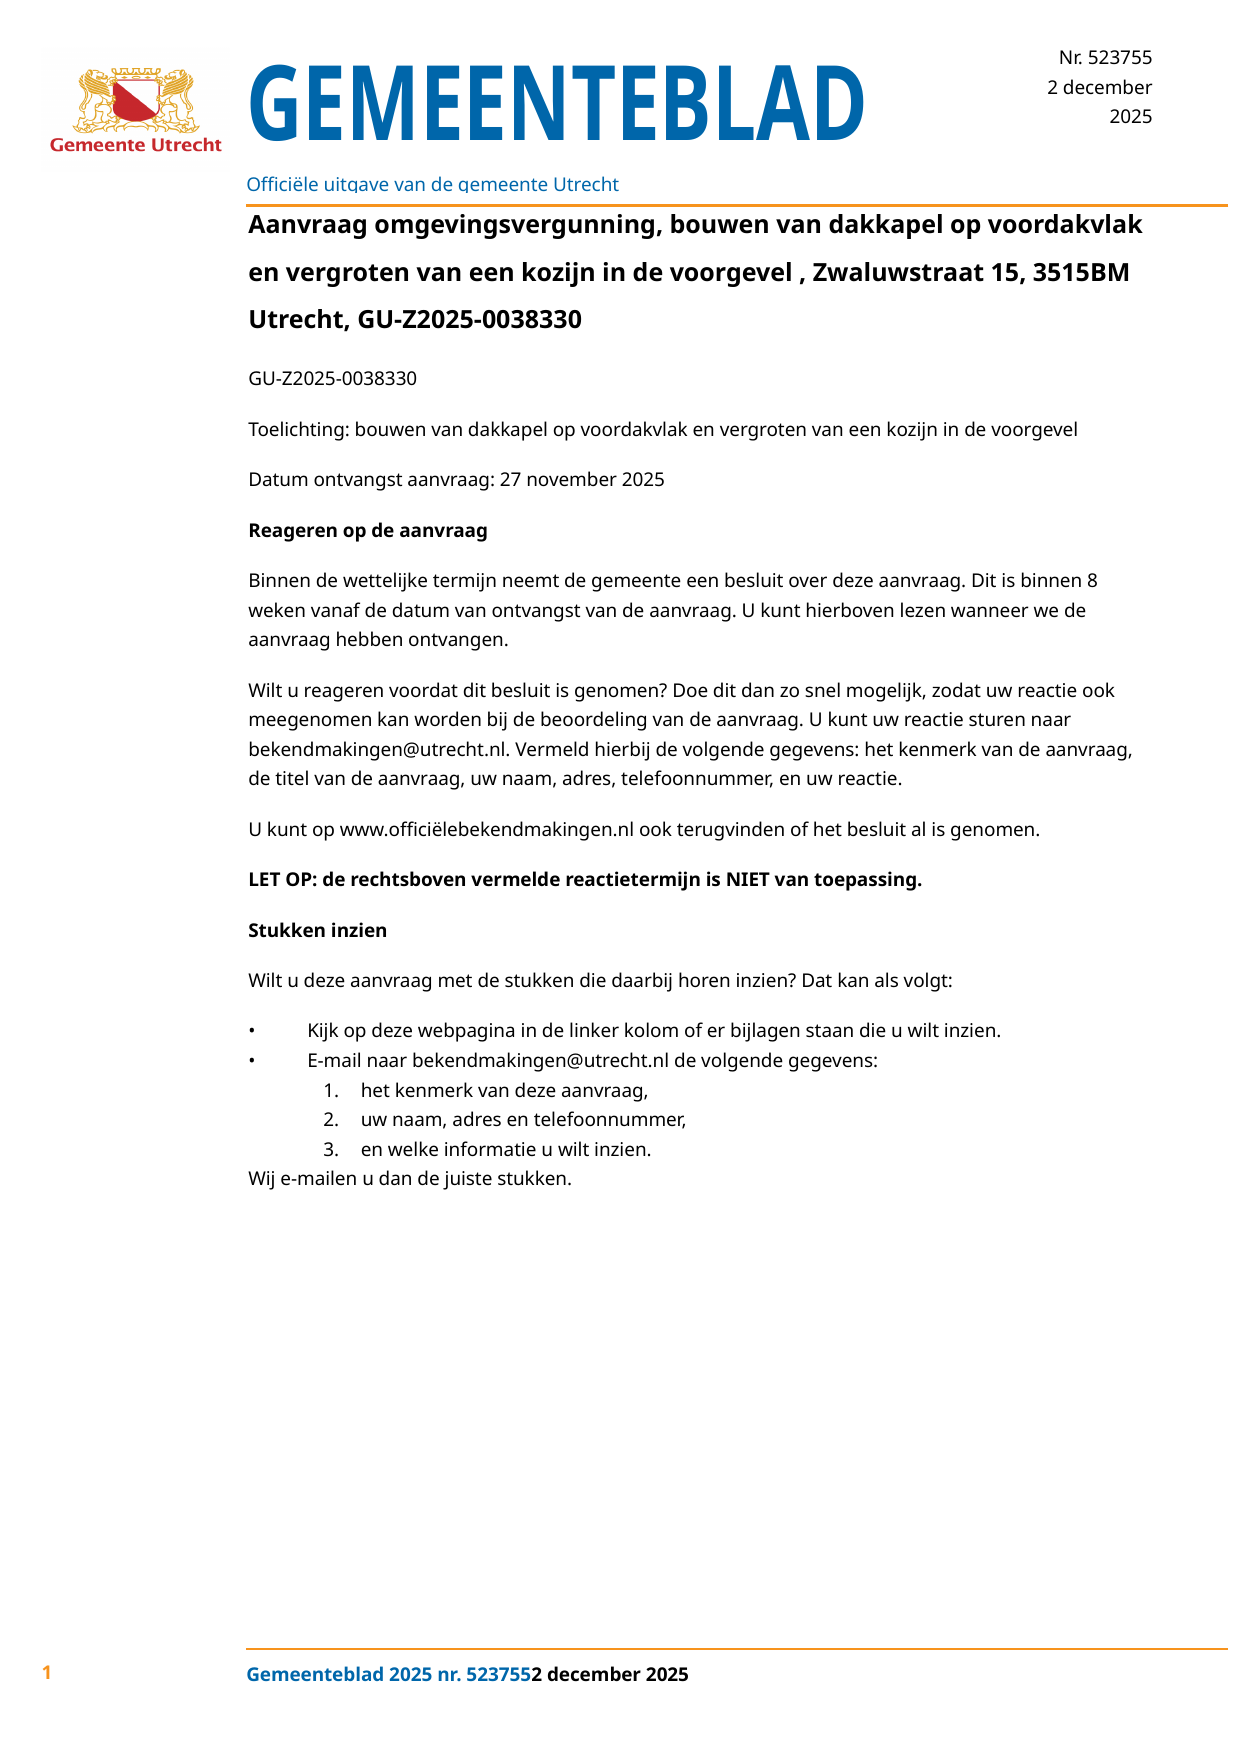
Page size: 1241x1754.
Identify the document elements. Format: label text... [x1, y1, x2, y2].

text Wij e-mailen u dan de juiste stukken. [248, 1166, 1152, 1191]
text Toelichting: bouwen van dakkapel op voordakvlak en vergroten van een kozijn in de voorgevel [248, 416, 1152, 442]
text Wilt u reageren voordat dit besluit is genomen? Doe dit dan zo snel mogelijk, zodat uw reactie ook meegenomen kan worden bij de beoordeling van de aanvraag. U kunt uw reactie sturen naar bekendmakingen@utrecht.nl. Vermeld hierbij de volgende gegevens: het kenmerk van de aanvraag, de titel van de aanvraag, uw naam, adres, telefoonnummer, en uw reactie. [248, 677, 1152, 791]
text Datum ontvangst aanvraag: 27 november 2025 [248, 466, 1152, 492]
text Stukken inzien [248, 917, 1152, 942]
text U kunt op www.officiëlebekendmakingen.nl ook terugvinden of het besluit al is genomen. [248, 816, 1152, 842]
list Kijk op deze webpagina in de linker kolom of er bijlagen staan die u wilt inzien. [248, 1018, 1152, 1043]
text GU-Z2025-0038330 [248, 366, 1152, 391]
text LET OP: de rechtsboven vermelde reactietermijn is NIET van toepassing. [248, 866, 1152, 892]
list uw naam, adres en telefoonnummer, [323, 1106, 1152, 1132]
text Wilt u deze aanvraag met de stukken die daarbij horen inzien? Dat kan als volgt: [248, 967, 1152, 993]
list het kenmerk van deze aanvraag, [323, 1077, 1152, 1102]
list E-mail naar bekendmakingen@utrecht.nl de volgende gegevens: [248, 1047, 1152, 1073]
text Aanvraag omgevingsvergunning, bouwen van dakkapel op voordakvlak en vergroten van een kozijn in de voorgevel , Zwaluwstraat 15, 3515BM Utrecht, GU-Z2025-0038330 [248, 207, 1152, 336]
text Binnen de wettelijke termijn neemt de gemeente een besluit over deze aanvraag. Dit is binnen 8 weken vanaf de datum van ontvangst van de aanvraag. U kunt hierboven lezen wanneer we de aanvraag hebben ontvangen. [248, 567, 1152, 652]
list en welke informatie u wilt inzien. [323, 1136, 1152, 1162]
text Reageren op de aanvraag [248, 517, 1152, 542]
picture [41, 47, 231, 172]
